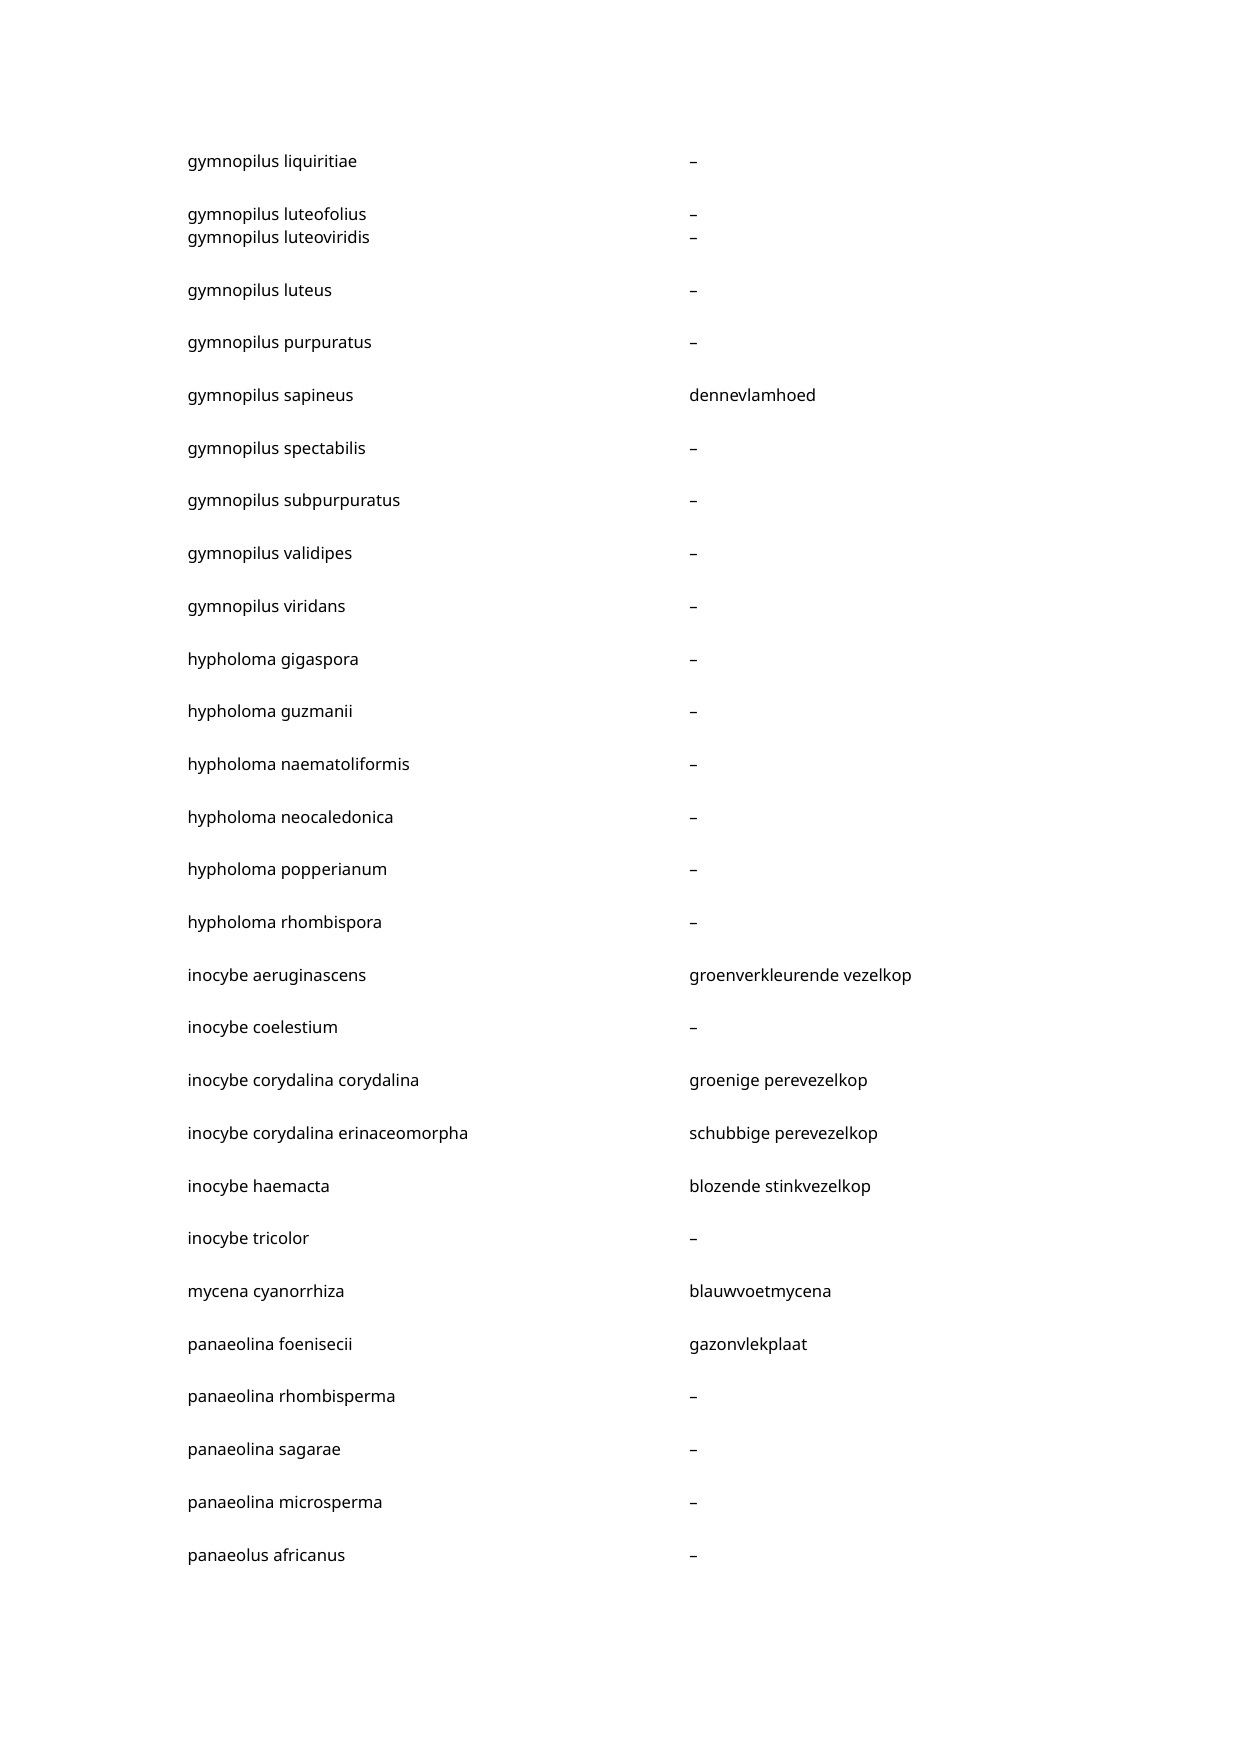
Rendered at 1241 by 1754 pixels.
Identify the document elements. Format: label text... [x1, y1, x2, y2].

table_cell – [689, 150, 1053, 203]
table_cell – [689, 1490, 1053, 1543]
table_cell mycena cyanorrhiza [188, 1280, 689, 1332]
table_cell – [689, 911, 1053, 963]
table_cell inocybe tricolor [188, 1227, 689, 1279]
table_cell gymnopilus luteofolius [188, 203, 689, 225]
table_cell groenige perevezelkop [689, 1069, 1053, 1121]
table_cell gymnopilus luteoviridis [188, 225, 689, 278]
table_cell – [689, 436, 1053, 489]
table_cell – [689, 647, 1053, 700]
table_cell – [689, 1385, 1053, 1438]
table_cell gazonvlekplaat [689, 1332, 1053, 1385]
table_cell – [689, 805, 1053, 858]
table_cell – [689, 489, 1053, 542]
table_cell gymnopilus validipes [188, 542, 689, 594]
table_cell panaeolina foenisecii [188, 1332, 689, 1385]
table_cell – [689, 1543, 1053, 1596]
table_cell hypholoma gigaspora [188, 647, 689, 700]
table_cell hypholoma guzmanii [188, 700, 689, 752]
table_cell schubbige perevezelkop [689, 1121, 1053, 1174]
table_cell gymnopilus viridans [188, 594, 689, 647]
table_cell panaeolina rhombisperma [188, 1385, 689, 1438]
table_cell panaeolus africanus [188, 1543, 689, 1596]
table_cell panaeolina microsperma [188, 1490, 689, 1543]
table_cell gymnopilus luteus [188, 278, 689, 331]
table_cell hypholoma popperianum [188, 858, 689, 911]
table_cell inocybe corydalina corydalina [188, 1069, 689, 1121]
table_cell – [689, 225, 1053, 278]
table_cell gymnopilus liquiritiae [188, 150, 689, 203]
table_cell – [689, 700, 1053, 752]
table_cell dennevlamhoed [689, 384, 1053, 436]
table_cell gymnopilus sapineus [188, 384, 689, 436]
table_cell hypholoma neocaledonica [188, 805, 689, 858]
table_cell gymnopilus spectabilis [188, 436, 689, 489]
table_cell inocybe coelestium [188, 1016, 689, 1069]
table_cell – [689, 203, 1053, 225]
table_cell blozende stinkvezelkop [689, 1174, 1053, 1227]
table_cell – [689, 1438, 1053, 1490]
table_cell hypholoma naematoliformis [188, 753, 689, 805]
table_cell hypholoma rhombispora [188, 911, 689, 963]
table_cell groenverkleurende vezelkop [689, 963, 1053, 1016]
table_cell – [689, 594, 1053, 647]
table_cell – [689, 278, 1053, 331]
table_cell – [689, 542, 1053, 594]
table_cell gymnopilus purpuratus [188, 331, 689, 383]
table_cell panaeolina sagarae [188, 1438, 689, 1490]
table_cell inocybe aeruginascens [188, 963, 689, 1016]
table_cell inocybe corydalina erinaceomorpha [188, 1121, 689, 1174]
table_cell – [689, 331, 1053, 383]
table_cell inocybe haemacta [188, 1174, 689, 1227]
table_cell – [689, 1227, 1053, 1279]
table_cell – [689, 858, 1053, 911]
table_cell blauwvoetmycena [689, 1280, 1053, 1332]
table_cell gymnopilus subpurpuratus [188, 489, 689, 542]
table_cell – [689, 1016, 1053, 1069]
table_cell – [689, 753, 1053, 805]
